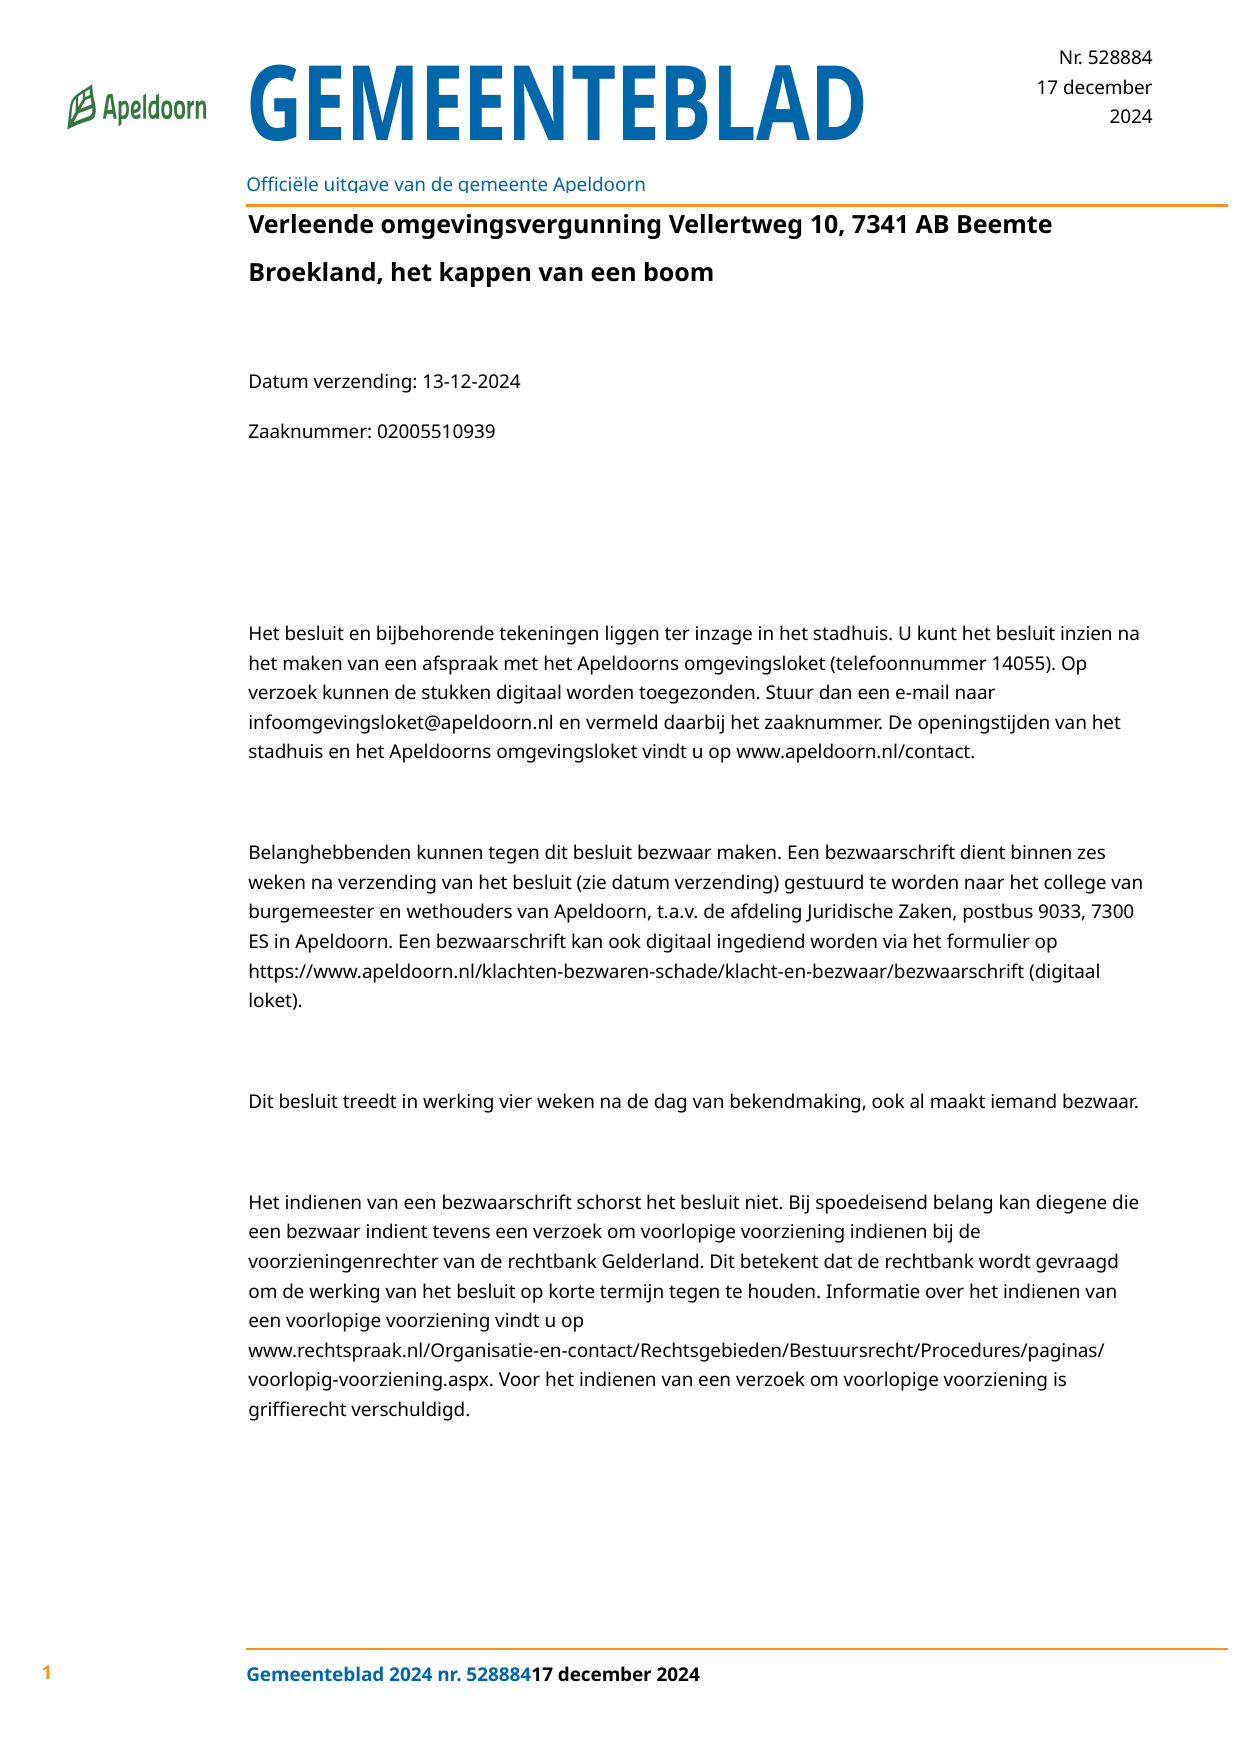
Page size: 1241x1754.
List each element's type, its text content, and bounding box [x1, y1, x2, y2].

text Verleende omgevingsvergunning Vellertweg 10, 7341 AB Beemte Broekland, het kappen van een boom [248, 207, 1152, 288]
text Dit besluit treedt in werking vier weken na de dag van bekendmaking, ook al maakt iemand bezwaar. [248, 1088, 1152, 1114]
text Het besluit en bijbehorende tekeningen liggen ter inzage in het stadhuis. U kunt het besluit inzien na het maken van een afspraak met het Apeldoorns omgevingsloket (telefoonnummer 14055). Op verzoek kunnen de stukken digitaal worden toegezonden. Stuur dan een e-mail naar infoomgevingsloket@apeldoorn.nl en vermeld daarbij het zaaknummer. De openingstijden van het stadhuis en het Apeldoorns omgevingsloket vindt u op www.apeldoorn.nl/contact. [248, 620, 1152, 764]
text Zaaknummer: 02005510939 [248, 419, 1152, 444]
picture [41, 47, 231, 172]
text Datum verzending: 13-12-2024 [248, 368, 1152, 394]
text Belanghebbenden kunnen tegen dit besluit bezwaar maken. Een bezwaarschrift dient binnen zes weken na verzending van het besluit (zie datum verzending) gestuurd te worden naar het college van burgemeester en wethouders van Apeldoorn, t.a.v. de afdeling Juridische Zaken, postbus 9033, 7300 ES in Apeldoorn. Een bezwaarschrift kan ook digitaal ingediend worden via het formulier op https://www.apeldoorn.nl/klachten-bezwaren-schade/klacht-en-bezwaar/bezwaarschrift (digitaal loket). [248, 839, 1152, 1013]
text Het indienen van een bezwaarschrift schorst het besluit niet. Bij spoedeisend belang kan diegene die een bezwaar indient tevens een verzoek om voorlopige voorziening indienen bij de voorzieningenrechter van de rechtbank Gelderland. Dit betekent dat de rechtbank wordt gevraagd om de werking van het besluit op korte termijn tegen te houden. Informatie over het indienen van een voorlopige voorziening vindt u op www.rechtspraak.nl/Organisatie-en-contact/Rechtsgebieden/Bestuursrecht/Procedures/paginas/voorlopig-voorziening.aspx. Voor het indienen van een verzoek om voorlopige voorziening is griffierecht verschuldigd. [248, 1189, 1152, 1422]
